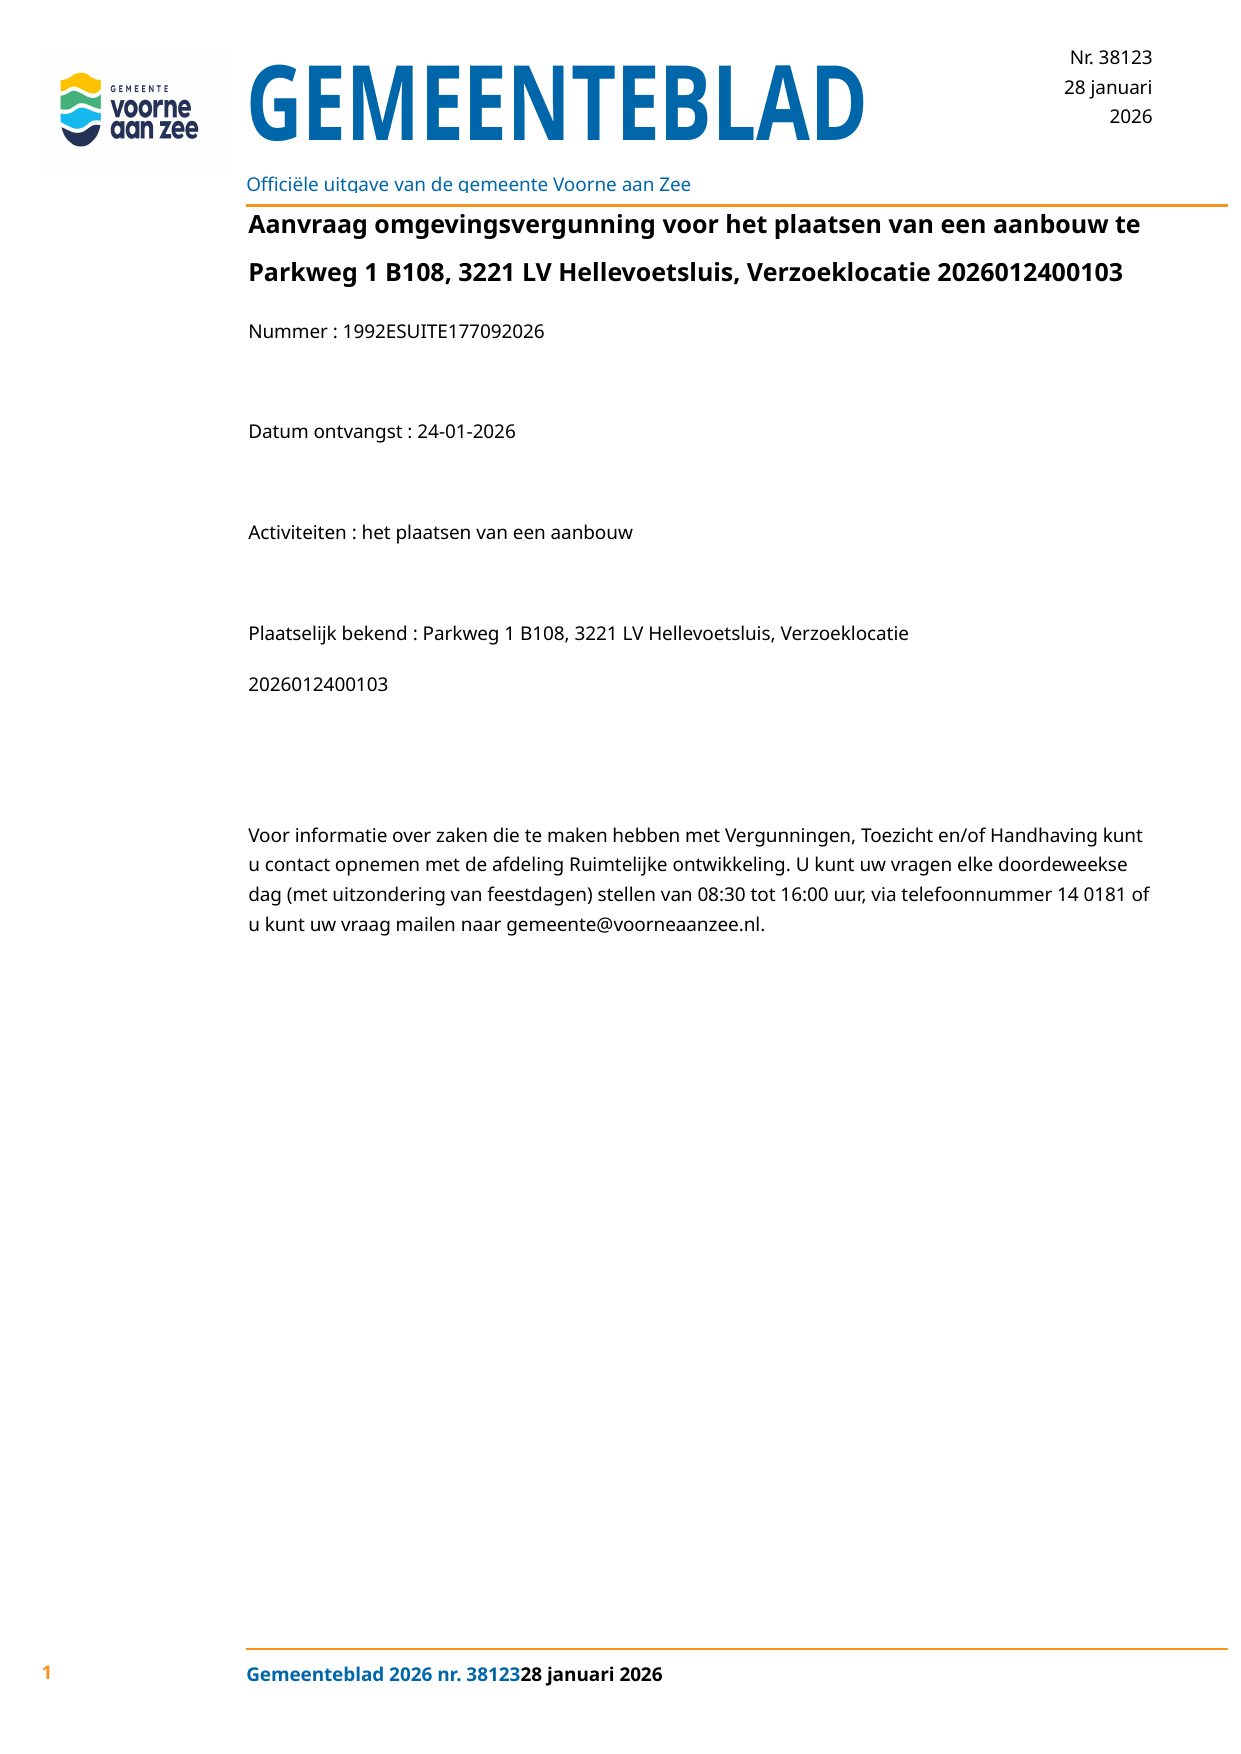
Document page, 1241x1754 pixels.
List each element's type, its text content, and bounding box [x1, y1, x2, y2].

text Voor informatie over zaken die te maken hebben met Vergunningen, Toezicht en/of Handhaving kunt u contact opnemen met de afdeling Ruimtelijke ontwikkeling. U kunt uw vragen elke doordeweekse dag (met uitzondering van feestdagen) stellen van 08:30 tot 16:00 uur, via telefoonnummer 14 0181 of u kunt uw vraag mailen naar gemeente@voorneaanzee.nl. [248, 822, 1152, 937]
text Aanvraag omgevingsvergunning voor het plaatsen van een aanbouw te Parkweg 1 B108, 3221 LV Hellevoetsluis, Verzoeklocatie 2026012400103 [248, 207, 1152, 288]
text 2026012400103 [248, 671, 1152, 697]
text Datum ontvangst : 24-01-2026 [248, 419, 1152, 444]
picture [41, 47, 231, 172]
text Plaatselijk bekend : Parkweg 1 B108, 3221 LV Hellevoetsluis, Verzoeklocatie [248, 620, 1152, 646]
text Nummer : 1992ESUITE177092026 [248, 318, 1152, 344]
text Activiteiten : het plaatsen van een aanbouw [248, 519, 1152, 545]
